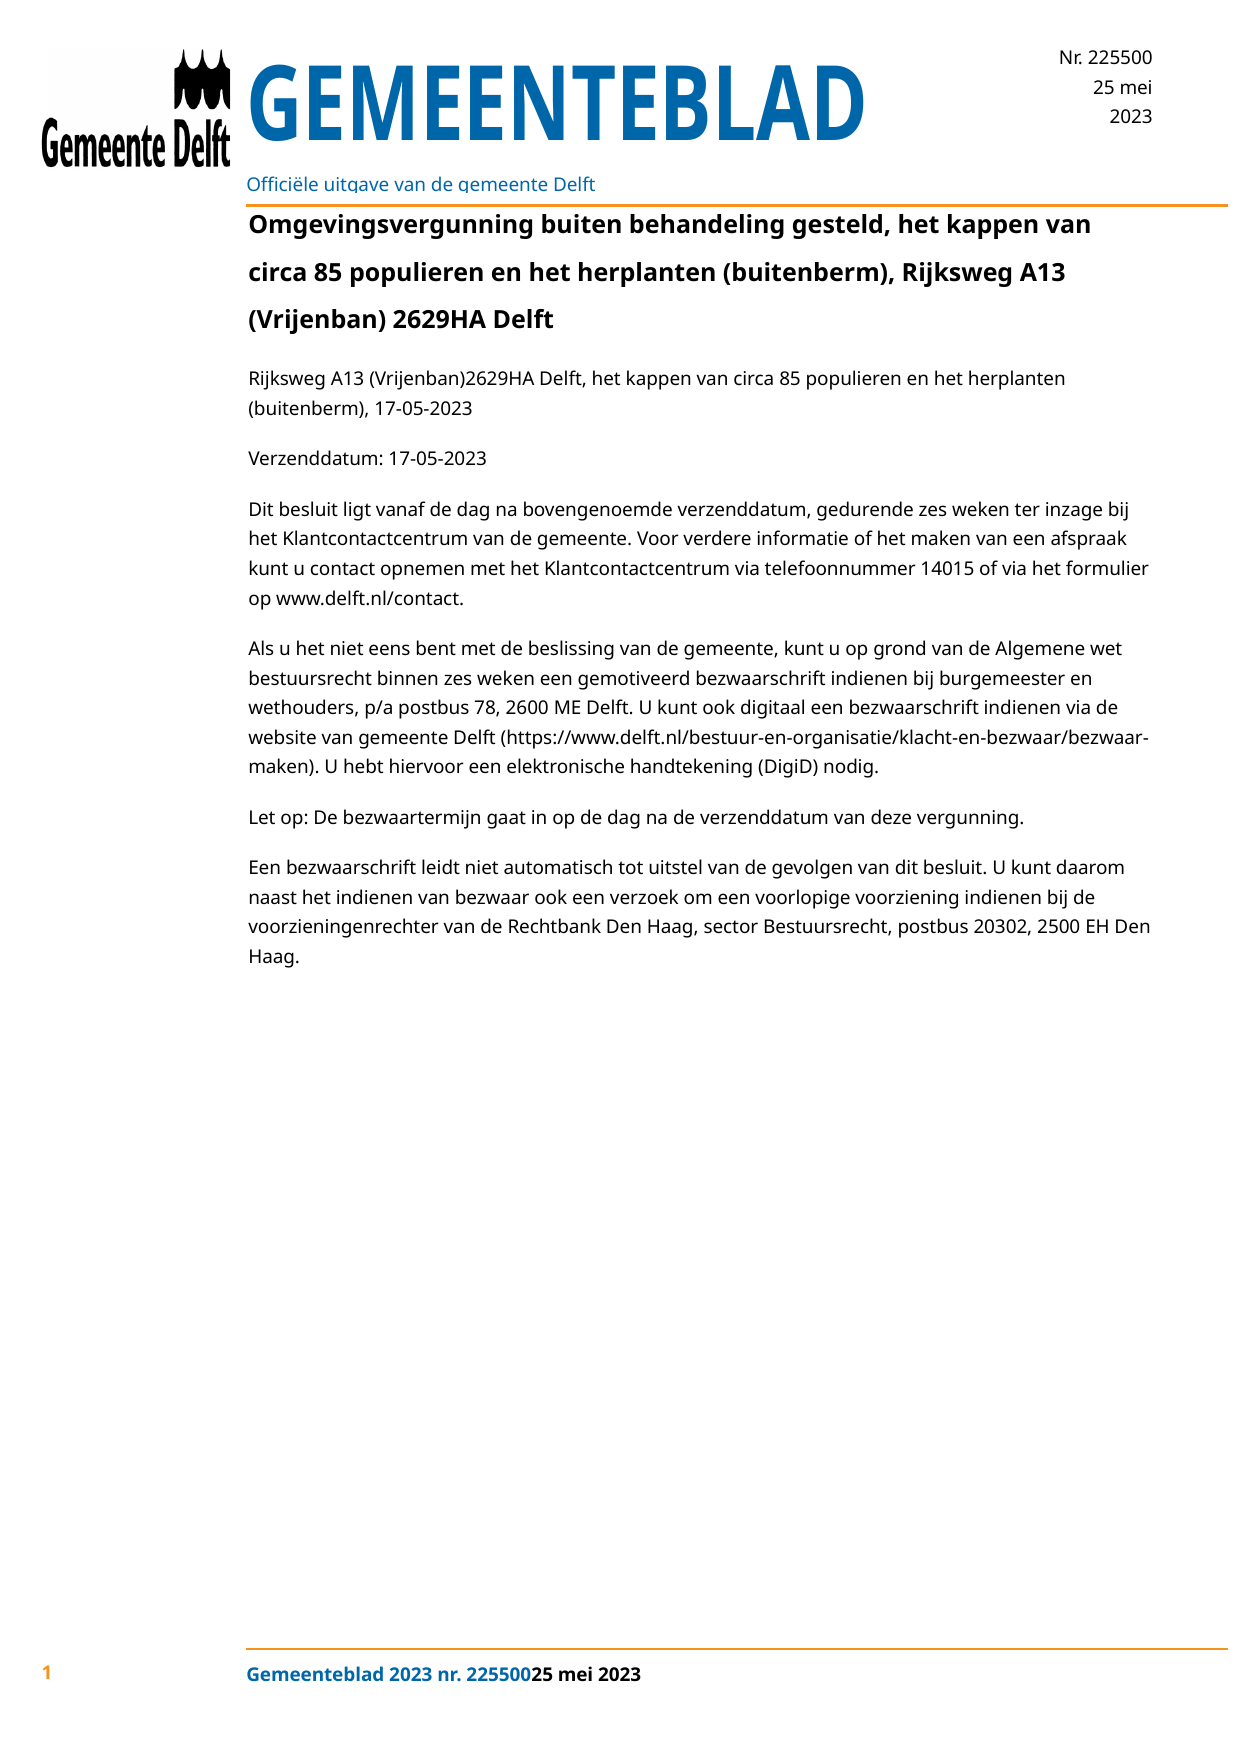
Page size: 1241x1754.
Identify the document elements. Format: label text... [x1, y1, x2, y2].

text Verzenddatum: 17-05-2023 [248, 446, 1152, 471]
text Als u het niet eens bent met de beslissing van de gemeente, kunt u op grond van de Algemene wet bestuursrecht binnen zes weken een gemotiveerd bezwaarschrift indienen bij burgemeester en wethouders, p/a postbus 78, 2600 ME Delft. U kunt ook digitaal een bezwaarschrift indienen via de website van gemeente Delft (https://www.delft.nl/bestuur-en-organisatie/klacht-en-bezwaar/bezwaar-maken). U hebt hiervoor een elektronische handtekening (DigiD) nodig. [248, 635, 1152, 779]
text Een bezwaarschrift leidt niet automatisch tot uitstel van de gevolgen van dit besluit. U kunt daarom naast het indienen van bezwaar ook een verzoek om een voorlopige voorziening indienen bij de voorzieningenrechter van de Rechtbank Den Haag, sector Bestuursrecht, postbus 20302, 2500 EH Den Haag. [248, 854, 1152, 969]
text Omgevingsvergunning buiten behandeling gesteld, het kappen van circa 85 populieren en het herplanten (buitenberm), Rijksweg A13 (Vrijenban) 2629HA Delft [248, 207, 1152, 336]
text Dit besluit ligt vanaf de dag na bovengenoemde verzenddatum, gedurende zes weken ter inzage bij het Klantcontactcentrum van de gemeente. Voor verdere informatie of het maken van een afspraak kunt u contact opnemen met het Klantcontactcentrum via telefoonnummer 14015 of via het formulier op www.delft.nl/contact. [248, 496, 1152, 610]
text Rijksweg A13 (Vrijenban)2629HA Delft, het kappen van circa 85 populieren en het herplanten (buitenberm), 17-05-2023 [248, 366, 1152, 421]
picture [41, 47, 231, 172]
text Let op: De bezwaartermijn gaat in op de dag na de verzenddatum van deze vergunning. [248, 804, 1152, 829]
